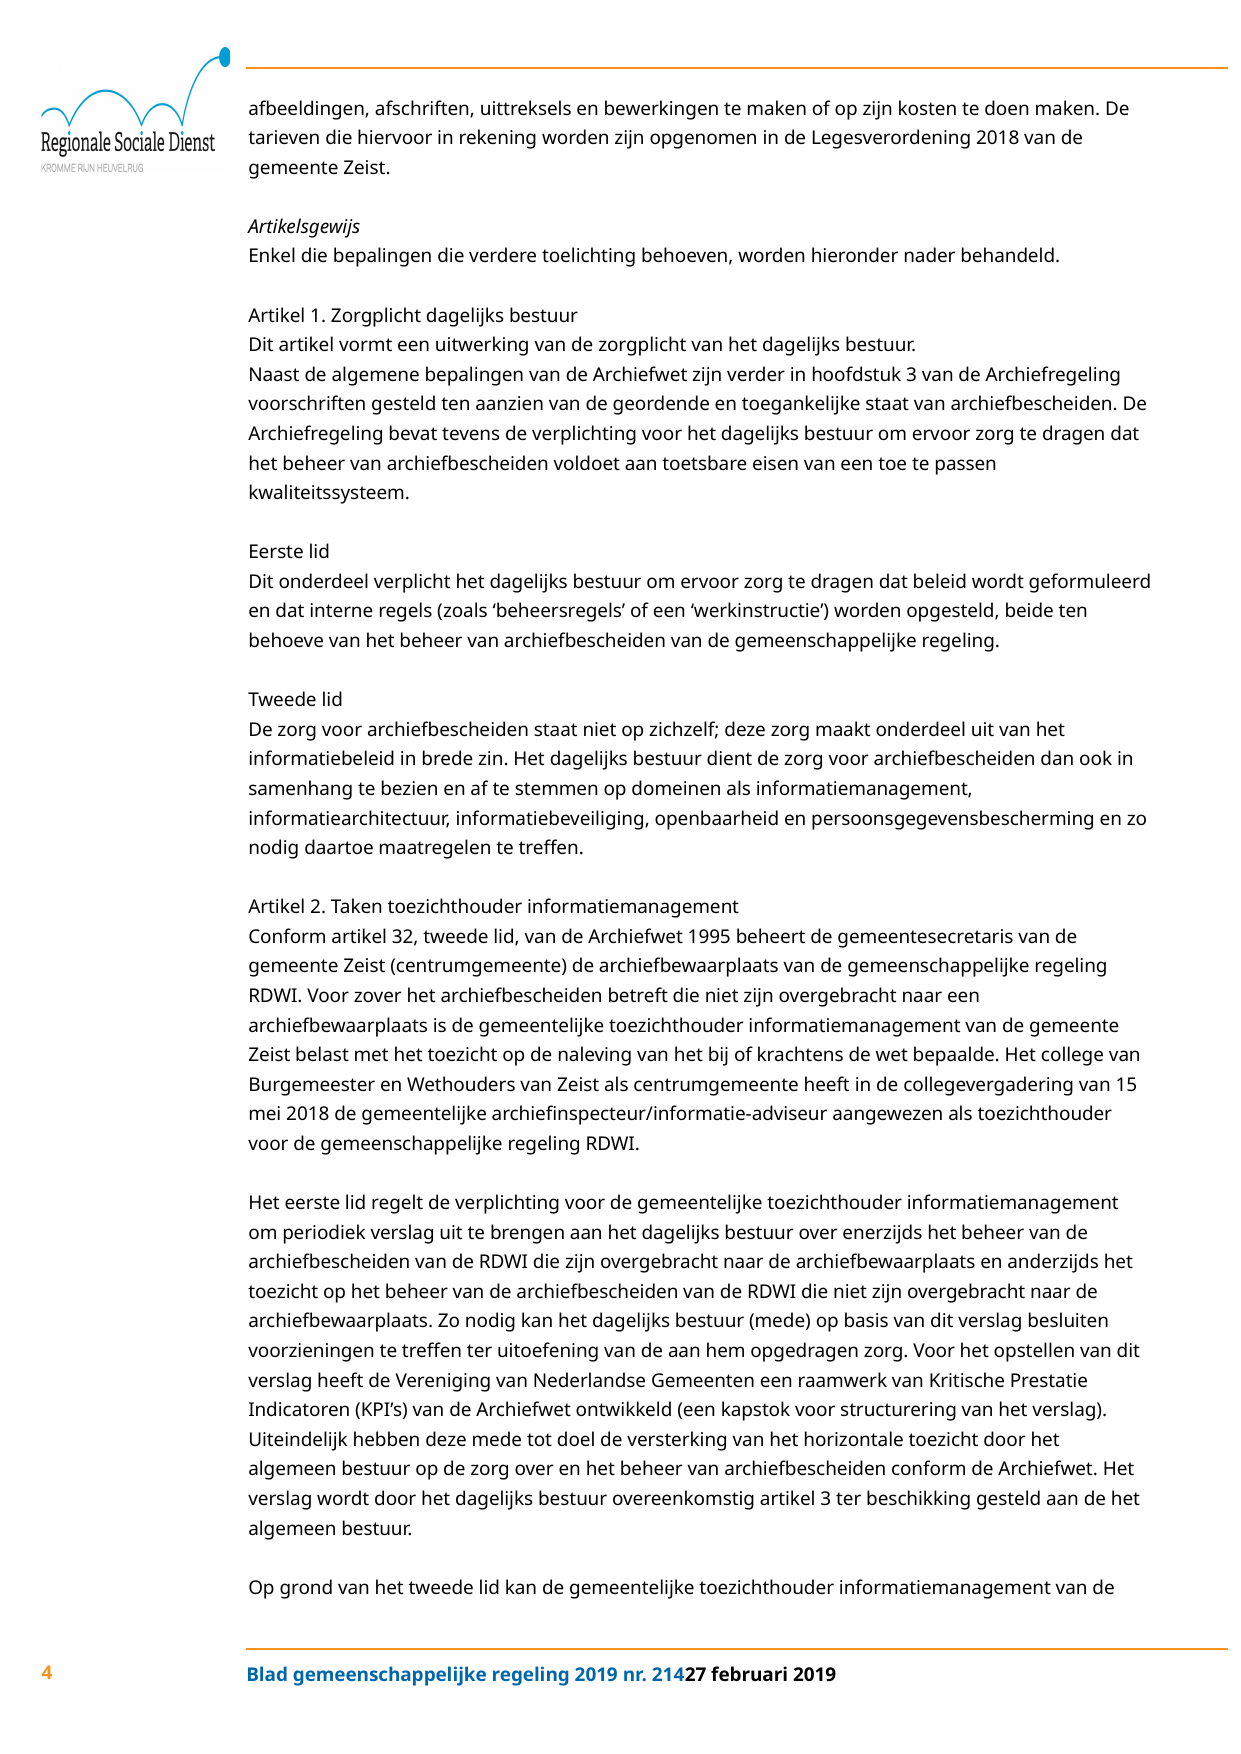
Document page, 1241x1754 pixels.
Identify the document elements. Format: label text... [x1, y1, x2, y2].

text Eerste lid [248, 538, 1152, 564]
text Conform artikel 32, tweede lid, van de Archiefwet 1995 beheert de gemeentesecretaris van de gemeente Zeist (centrumgemeente) de archiefbewaarplaats van de gemeenschappelijke regeling RDWI. Voor zover het archiefbescheiden betreft die niet zijn overgebracht naar een archiefbewaarplaats is de gemeentelijke toezichthouder informatiemanagement van de gemeente Zeist belast met het toezicht op de naleving van het bij of krachtens de wet bepaalde. Het college van Burgemeester en Wethouders van Zeist als centrumgemeente heeft in de collegevergadering van 15 mei 2018 de gemeentelijke archiefinspecteur/informatie-adviseur aangewezen als toezichthouder voor de gemeenschappelijke regeling RDWI. [248, 923, 1152, 1156]
text Dit onderdeel verplicht het dagelijks bestuur om ervoor zorg te dragen dat beleid wordt geformuleerd en dat interne regels (zoals ‘beheersregels’ of een ‘werkinstructie’) worden opgesteld, beide ten behoeve van het beheer van archiefbescheiden van de gemeenschappelijke regeling. [248, 568, 1152, 653]
text Enkel die bepalingen die verdere toelichting behoeven, worden hieronder nader behandeld. [248, 243, 1152, 268]
text Het eerste lid regelt de verplichting voor de gemeentelijke toezichthouder informatiemanagement om periodiek verslag uit te brengen aan het dagelijks bestuur over enerzijds het beheer van de archiefbescheiden van de RDWI die zijn overgebracht naar de archiefbewaarplaats en anderzijds het toezicht op het beheer van de archiefbescheiden van de RDWI die niet zijn overgebracht naar de archiefbewaarplaats. Zo nodig kan het dagelijks bestuur (mede) op basis van dit verslag besluiten voorzieningen te treffen ter uitoefening van de aan hem opgedragen zorg. Voor het opstellen van dit verslag heeft de Vereniging van Nederlandse Gemeenten een raamwerk van Kritische Prestatie Indicatoren (KPI’s) van de Archiefwet ontwikkeld (een kapstok voor structurering van het verslag). Uiteindelijk hebben deze mede tot doel de versterking van het horizontale toezicht door het algemeen bestuur op de zorg over en het beheer van archiefbescheiden conform de Archiefwet. Het verslag wordt door het dagelijks bestuur overeenkomstig artikel 3 ter beschikking gesteld aan de het algemeen bestuur. [248, 1189, 1152, 1541]
text Op grond van het tweede lid kan de gemeentelijke toezichthouder informatiemanagement van de [248, 1574, 1152, 1600]
text Artikel 1. Zorgplicht dagelijks bestuur [248, 302, 1152, 328]
text Tweede lid [248, 686, 1152, 712]
text Naast de algemene bepalingen van de Archiefwet zijn verder in hoofdstuk 3 van de Archiefregeling voorschriften gesteld ten aanzien van de geordende en toegankelijke staat van archiefbescheiden. De Archiefregeling bevat tevens de verplichting voor het dagelijks bestuur om ervoor zorg te dragen dat het beheer van archiefbescheiden voldoet aan toetsbare eisen van een toe te passen kwaliteitssysteem. [248, 361, 1152, 505]
text afbeeldingen, afschriften, uittreksels en bewerkingen te maken of op zijn kosten te doen maken. De tarieven die hiervoor in rekening worden zijn opgenomen in de Legesverordening 2018 van de gemeente Zeist. [248, 95, 1152, 180]
text Artikelsgewijs [248, 213, 1152, 239]
text De zorg voor archiefbescheiden staat niet op zichzelf; deze zorg maakt onderdeel uit van het informatiebeleid in brede zin. Het dagelijks bestuur dient de zorg voor archiefbescheiden dan ook in samenhang te bezien en af te stemmen op domeinen als informatiemanagement, informatiearchitectuur, informatiebeveiliging, openbaarheid en persoonsgegevensbescherming en zo nodig daartoe maatregelen te treffen. [248, 716, 1152, 860]
text Artikel 2. Taken toezichthouder informatiemanagement [248, 893, 1152, 919]
picture [41, 47, 231, 172]
text Dit artikel vormt een uitwerking van de zorgplicht van het dagelijks bestuur. [248, 331, 1152, 357]
